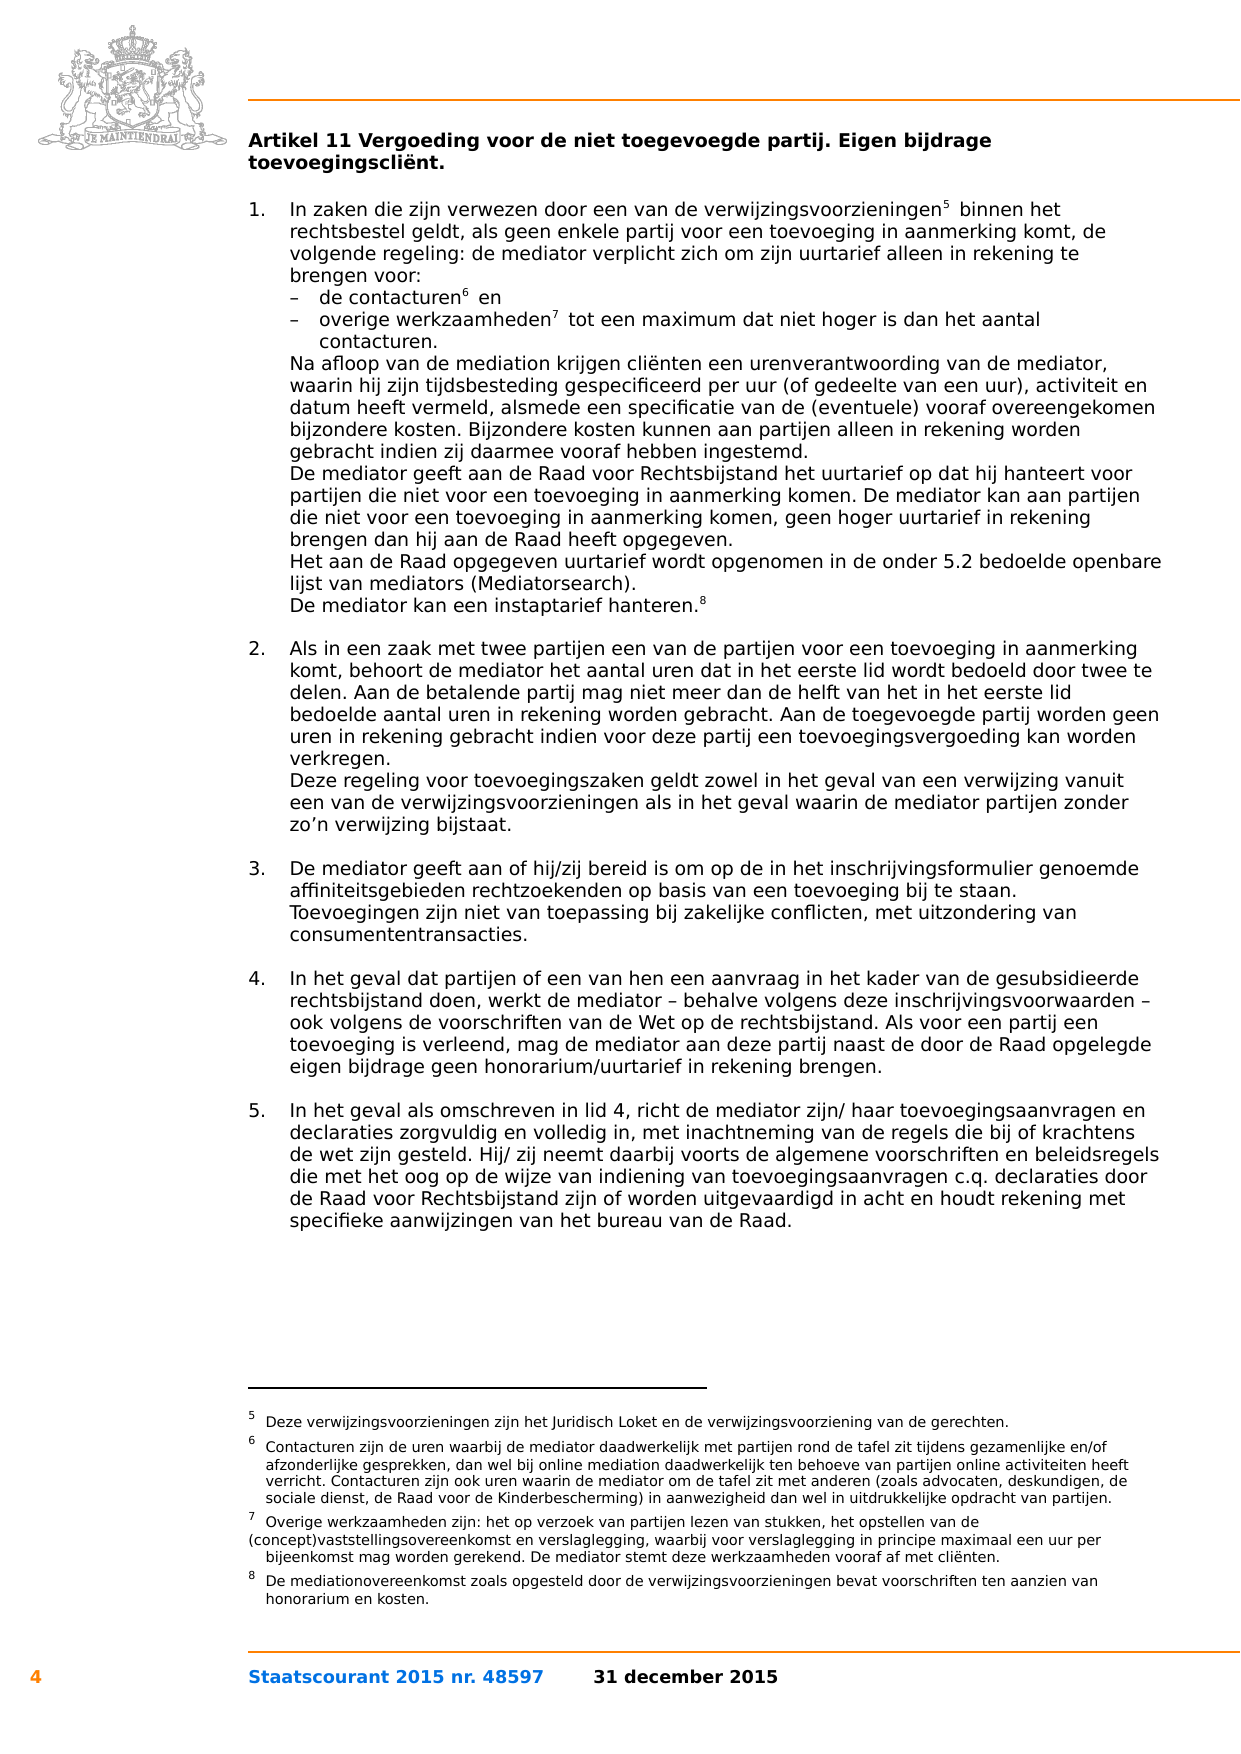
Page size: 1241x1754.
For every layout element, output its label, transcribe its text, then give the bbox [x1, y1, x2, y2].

text – de contacturen en [289, 287, 1163, 309]
picture [38, 25, 227, 150]
text 5. In het geval als omschreven in lid 4, richt de mediator zijn/ haar toevoegingsaanvragen en declaraties zorgvuldig en volledig in, met inachtneming van de regels die bij of krachtens de wet zijn gesteld. Hij/ zij neemt daarbij voorts de algemene voorschriften en beleidsregels die met het oog op de wijze van indiening van toevoegingsaanvragen c.q. declaraties door de Raad voor Rechtsbijstand zijn of worden uitgevaardigd in acht en houdt rekening met specifieke aanwijzingen van het bureau van de Raad. [248, 1099, 1163, 1231]
text Deze verwijzingsvoorzieningen zijn het Juridisch Loket en de verwijzingsvoorziening van de gerechten. [248, 1409, 1163, 1432]
text 3. De mediator geeft aan of hij/zij bereid is om op de in het inschrijvingsformulier genoemde affiniteitsgebieden rechtzoekenden op basis van een toevoeging bij te staan. [248, 858, 1163, 902]
text – overige werkzaamheden tot een maximum dat niet hoger is dan het aantal contacturen. [289, 309, 1163, 353]
text 4. In het geval dat partijen of een van hen een aanvraag in het kader van de gesubsidieerde rechtsbijstand doen, werkt de mediator – behalve volgens deze inschrijvingsvoorwaarden – ook volgens de voorschriften van de Wet op de rechtsbijstand. Als voor een partij een toevoeging is verleend, mag de mediator aan deze partij naast de door de Raad opgelegde eigen bijdrage geen honorarium/uurtarief in rekening brengen. [248, 968, 1163, 1078]
text 2. Als in een zaak met twee partijen een van de partijen voor een toevoeging in aanmerking komt, behoort de mediator het aantal uren dat in het eerste lid wordt bedoeld door twee te delen. Aan de betalende partij mag niet meer dan de helft van het in het eerste lid bedoelde aantal uren in rekening worden gebracht. Aan de toegevoegde partij worden geen uren in rekening gebracht indien voor deze partij een toevoegingsvergoeding kan worden verkregen. [248, 638, 1163, 770]
text 1. In zaken die zijn verwezen door een van de verwijzingsvoorzieningen binnen het rechtsbestel geldt, als geen enkele partij voor een toevoeging in aanmerking komt, de volgende regeling: de mediator verplicht zich om zijn uurtarief alleen in rekening te brengen voor: [248, 199, 1163, 287]
text De mediationovereenkomst zoals opgesteld door de verwijzingsvoorzieningen bevat voorschriften ten aanzien van honorarium en kosten. [248, 1569, 1163, 1608]
text De mediator kan een instaptarief hanteren. [289, 594, 1163, 616]
text Na afloop van de mediation krijgen cliënten een urenverantwoording van de mediator, waarin hij zijn tijdsbesteding gespecificeerd per uur (of gedeelte van een uur), activiteit en datum heeft vermeld, alsmede een specificatie van de (eventuele) vooraf overeengekomen bijzondere kosten. Bijzondere kosten kunnen aan partijen alleen in rekening worden gebracht indien zij daarmee vooraf hebben ingestemd. [289, 353, 1163, 463]
text Het aan de Raad opgegeven uurtarief wordt opgenomen in de onder 5.2 bedoelde openbare lijst van mediators (Mediatorsearch). [289, 551, 1163, 594]
text De mediator geeft aan de Raad voor Rechtsbijstand het uurtarief op dat hij hanteert voor partijen die niet voor een toevoeging in aanmerking komen. De mediator kan aan partijen die niet voor een toevoeging in aanmerking komen, geen hoger uurtarief in rekening brengen dan hij aan de Raad heeft opgegeven. [289, 463, 1163, 551]
text (concept)vaststellingsovereenkomst en verslaglegging, waarbij voor verslaglegging in principe maximaal een uur per bijeenkomst mag worden gerekend. De mediator stemt deze werkzaamheden vooraf af met cliënten. [248, 1532, 1163, 1566]
text Contacturen zijn de uren waarbij de mediator daadwerkelijk met partijen rond de tafel zit tijdens gezamenlijke en/of afzonderlijke gesprekken, dan wel bij online mediation daadwerkelijk ten behoeve van partijen online activiteiten heeft verricht. Contacturen zijn ook uren waarin de mediator om de tafel zit met anderen (zoals advocaten, deskundigen, de sociale dienst, de Raad voor de Kinderbescherming) in aanwezigheid dan wel in uitdrukkelijke opdracht van partijen. [248, 1434, 1163, 1507]
subtitle Artikel 11 Vergoeding voor de niet toegevoegde partij. Eigen bijdrage toevoegingscliënt. [248, 130, 1163, 174]
text Deze regeling voor toevoegingszaken geldt zowel in het geval van een verwijzing vanuit een van de verwijzingsvoorzieningen als in het geval waarin de mediator partijen zonder zo’n verwijzing bijstaat. [289, 770, 1163, 836]
text Overige werkzaamheden zijn: het op verzoek van partijen lezen van stukken, het opstellen van de [248, 1510, 1163, 1532]
text Toevoegingen zijn niet van toepassing bij zakelijke conflicten, met uitzondering van consumententransacties. [289, 902, 1163, 946]
